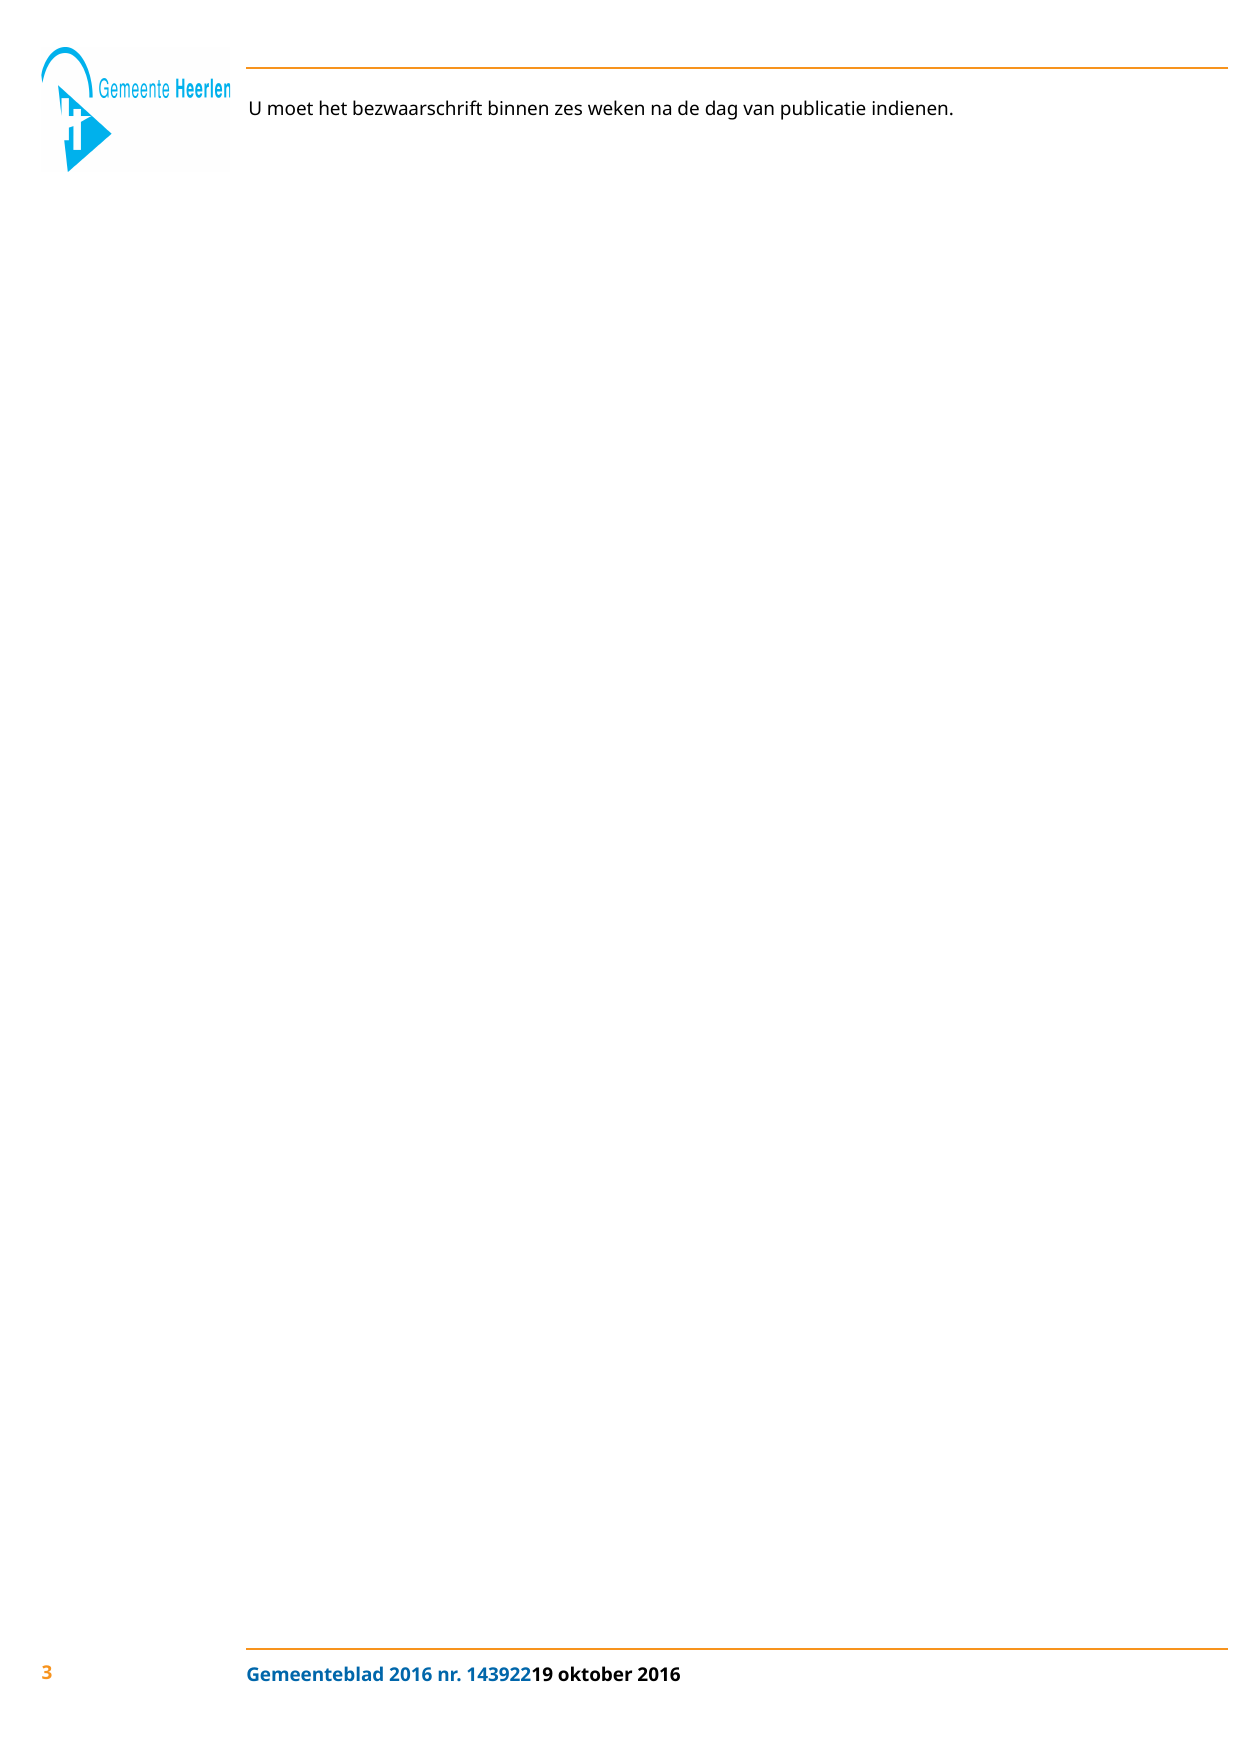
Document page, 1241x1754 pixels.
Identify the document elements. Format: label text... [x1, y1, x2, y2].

text U moet het bezwaarschrift binnen zes weken na de dag van publicatie indienen. [248, 95, 1152, 121]
picture [41, 47, 58, 70]
picture [41, 47, 231, 172]
